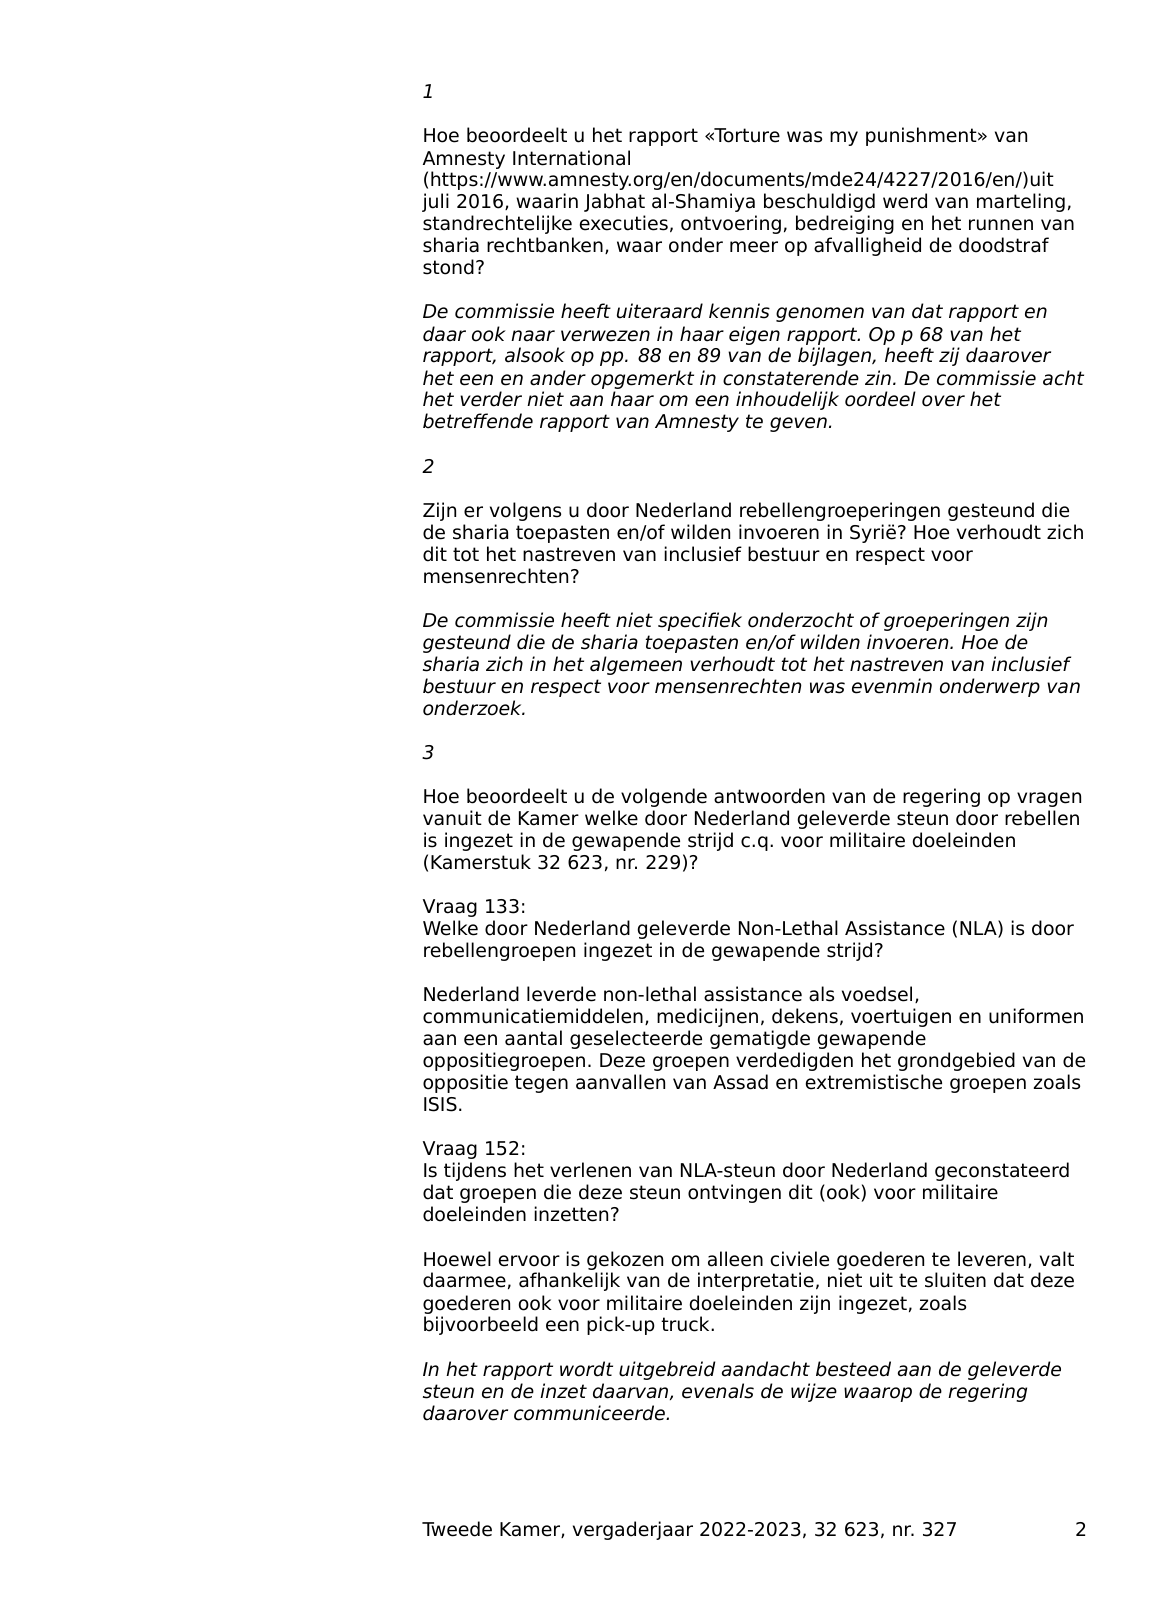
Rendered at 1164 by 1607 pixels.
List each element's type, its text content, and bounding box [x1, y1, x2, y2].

text Nederland leverde non-lethal assistance als voedsel, communicatiemiddelen, medicijnen, dekens, voertuigen en uniformen aan een aantal geselecteerde gematigde gewapende oppositiegroepen. Deze groepen verdedigden het grondgebied van de oppositie tegen aanvallen van Assad en extremistische groepen zoals ISIS. [422, 984, 1087, 1116]
text Zijn er volgens u door Nederland rebellengroeperingen gesteund die de sharia toepasten en/of wilden invoeren in Syrië? Hoe verhoudt zich dit tot het nastreven van inclusief bestuur en respect voor mensenrechten? [422, 500, 1087, 588]
subtitle 1 [422, 81, 1087, 103]
text Hoe beoordeelt u het rapport «Torture was my punishment» van Amnesty International (https://www.amnesty.org/en/documents/mde24/4227/2016/en/)uit juli 2016, waarin Jabhat al-Shamiya beschuldigd werd van marteling, standrechtelijke executies, ontvoering, bedreiging en het runnen van sharia rechtbanken, waar onder meer op afvalligheid de doodstraf stond? [422, 125, 1087, 279]
text Vraag 152: [422, 1138, 1087, 1160]
text Is tijdens het verlenen van NLA-steun door Nederland geconstateerd dat groepen die deze steun ontvingen dit (ook) voor militaire doeleinden inzetten? [422, 1160, 1087, 1226]
text Welke door Nederland geleverde Non-Lethal Assistance (NLA) is door rebellengroepen ingezet in de gewapende strijd? [422, 918, 1087, 962]
text Hoe beoordeelt u de volgende antwoorden van de regering op vragen vanuit de Kamer welke door Nederland geleverde steun door rebellen is ingezet in de gewapende strijd c.q. voor militaire doeleinden (Kamerstuk 32 623, nr. 229)? [422, 786, 1087, 874]
text In het rapport wordt uitgebreid aandacht besteed aan de geleverde steun en de inzet daarvan, evenals de wijze waarop de regering daarover communiceerde. [422, 1358, 1087, 1424]
text De commissie heeft niet specifiek onderzocht of groeperingen zijn gesteund die de sharia toepasten en/of wilden invoeren. Hoe de sharia zich in het algemeen verhoudt tot het nastreven van inclusief bestuur en respect voor mensenrechten was evenmin onderwerp van onderzoek. [422, 610, 1087, 720]
text De commissie heeft uiteraard kennis genomen van dat rapport en daar ook naar verwezen in haar eigen rapport. Op p 68 van het rapport, alsook op pp. 88 en 89 van de bijlagen, heeft zij daarover het een en ander opgemerkt in constaterende zin. De commissie acht het verder niet aan haar om een inhoudelijk oordeel over het betreffende rapport van Amnesty te geven. [422, 301, 1087, 433]
text Vraag 133: [422, 896, 1087, 918]
subtitle 2 [422, 456, 1087, 477]
subtitle 3 [422, 742, 1087, 764]
text Hoewel ervoor is gekozen om alleen civiele goederen te leveren, valt daarmee, afhankelijk van de interpretatie, niet uit te sluiten dat deze goederen ook voor militaire doeleinden zijn ingezet, zoals bijvoorbeeld een pick-up truck. [422, 1248, 1087, 1336]
